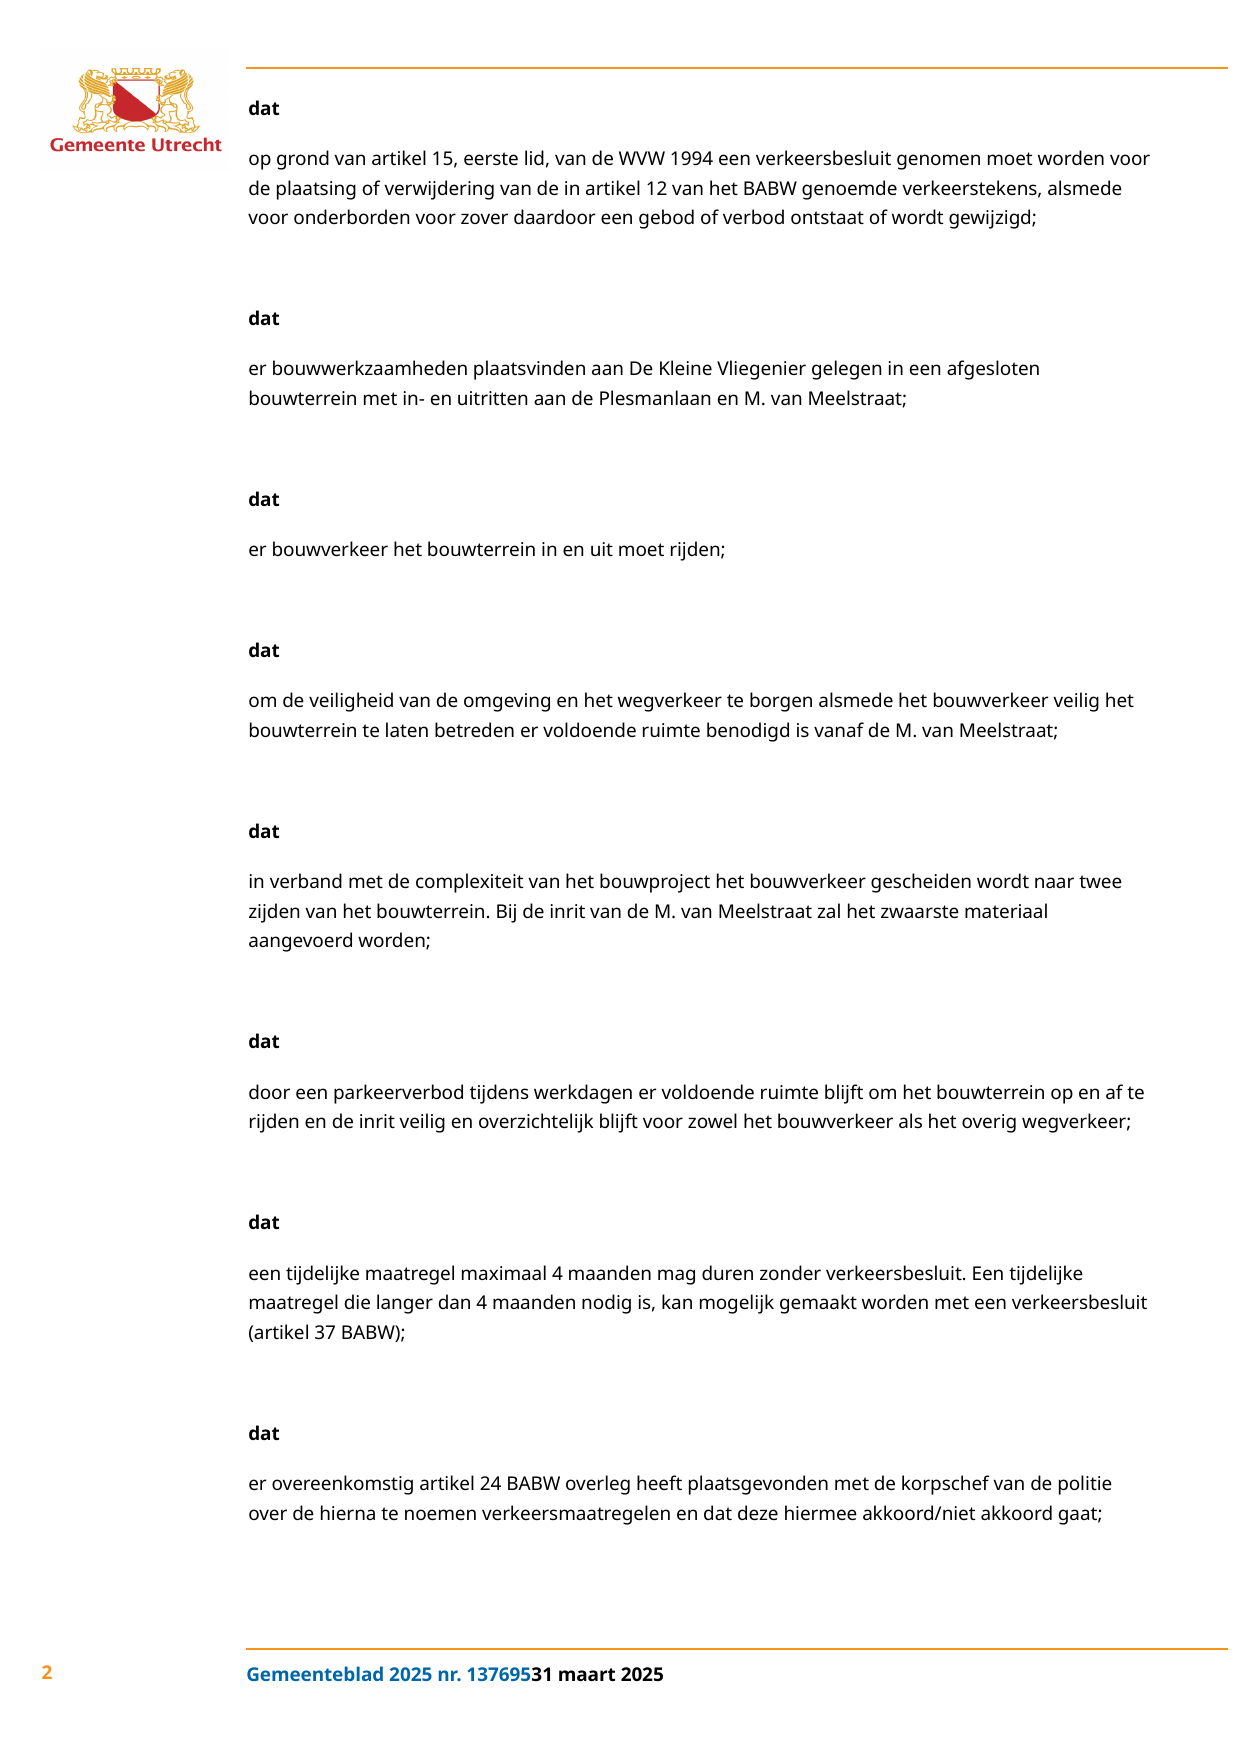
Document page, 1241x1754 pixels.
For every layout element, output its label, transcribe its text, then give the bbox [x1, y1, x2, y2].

text om de veiligheid van de omgeving en het wegverkeer te borgen alsmede het bouwverkeer veilig het bouwterrein te laten betreden er voldoende ruimte benodigd is vanaf de M. van Meelstraat; [248, 688, 1152, 743]
text dat [248, 486, 1152, 512]
text een tijdelijke maatregel maximaal 4 maanden mag duren zonder verkeersbesluit. Een tijdelijke maatregel die langer dan 4 maanden nodig is, kan mogelijk gemaakt worden met een verkeersbesluit (artikel 37 BABW); [248, 1260, 1152, 1345]
text dat [248, 305, 1152, 331]
text in verband met de complexiteit van het bouwproject het bouwverkeer gescheiden wordt naar twee zijden van het bouwterrein. Bij de inrit van de M. van Meelstraat zal het zwaarste materiaal aangevoerd worden; [248, 868, 1152, 953]
text dat [248, 1028, 1152, 1054]
text er bouwwerkzaamheden plaatsvinden aan De Kleine Vliegenier gelegen in een afgesloten bouwterrein met in- en uitritten aan de Plesmanlaan en M. van Meelstraat; [248, 356, 1152, 411]
text door een parkeerverbod tijdens werkdagen er voldoende ruimte blijft om het bouwterrein op en af te rijden en de inrit veilig en overzichtelijk blijft voor zowel het bouwverkeer als het overig wegverkeer; [248, 1079, 1152, 1134]
picture [41, 47, 231, 172]
text dat [248, 818, 1152, 844]
text dat [248, 95, 1152, 121]
text dat [248, 637, 1152, 663]
text er overeenkomstig artikel 24 BABW overleg heeft plaatsgevonden met de korpschef van de politie over de hierna te noemen verkeersmaatregelen en dat deze hiermee akkoord/niet akkoord gaat; [248, 1470, 1152, 1526]
text er bouwverkeer het bouwterrein in en uit moet rijden; [248, 536, 1152, 562]
text dat [248, 1209, 1152, 1235]
text op grond van artikel 15, eerste lid, van de WVW 1994 een verkeersbesluit genomen moet worden voor de plaatsing of verwijdering van de in artikel 12 van het BABW genoemde verkeerstekens, alsmede voor onderborden voor zover daardoor een gebod of verbod ontstaat of wordt gewijzigd; [248, 145, 1152, 230]
text dat [248, 1420, 1152, 1446]
